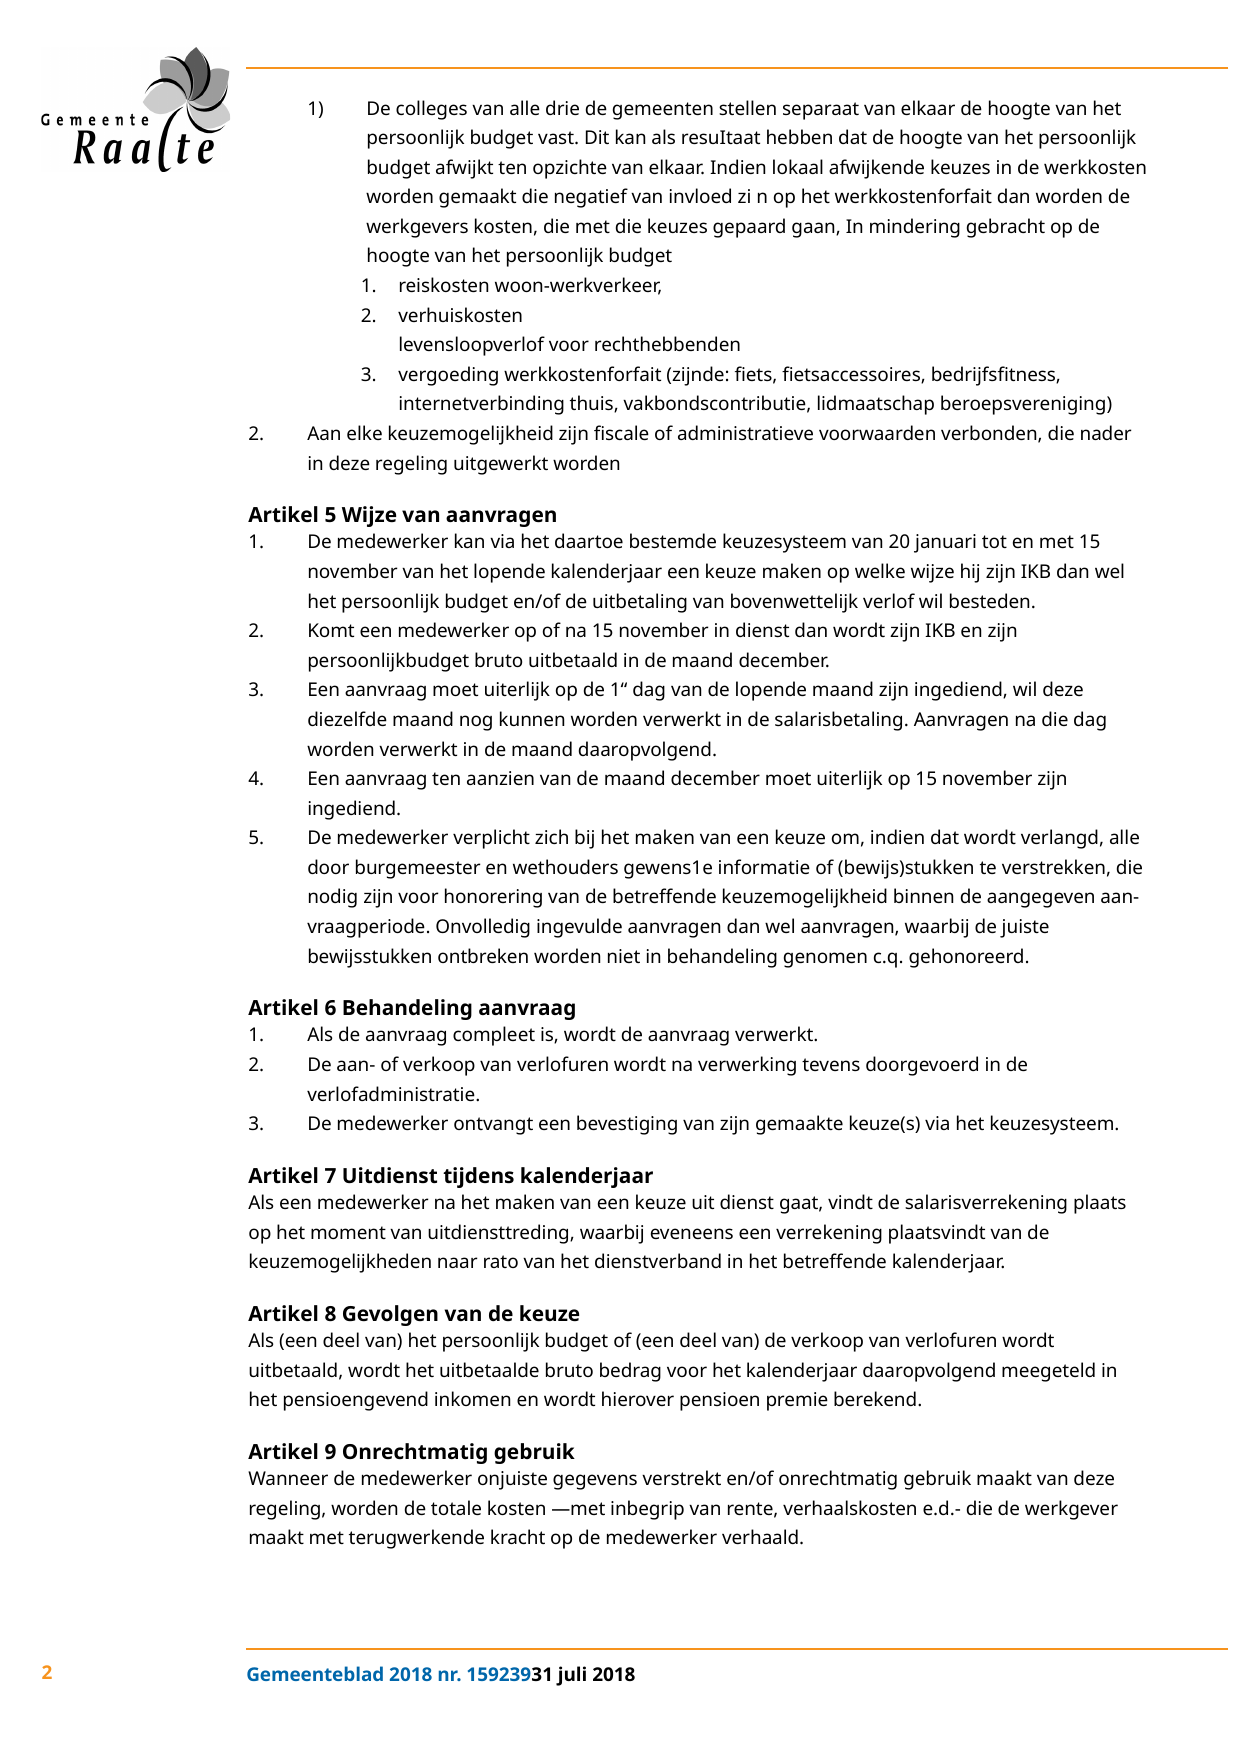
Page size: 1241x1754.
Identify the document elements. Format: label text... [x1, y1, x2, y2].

list De colleges van alle drie de gemeenten stellen separaat van elkaar de hoogte van het persoonlijk budget vast. Dit kan als resuItaat hebben dat de hoogte van het persoonlijk budget afwijkt ten opzichte van elkaar. Indien lokaal afwijkende keuzes in de werkkosten worden gemaakt die negatief van invloed zi n op het werkkostenforfait dan worden de werkgevers kosten, die met die keuzes gepaard gaan, In mindering gebracht op de hoogte van het persoonlijk budget [307, 95, 1152, 268]
text Wanneer de medewerker onjuiste gegevens verstrekt en/of onrechtmatig gebruik maakt van deze regeling, worden de totale kosten —met inbegrip van rente, verhaalskosten e.d.- die de werkgever maakt met terugwerkende kracht op de medewerker verhaald. [248, 1465, 1152, 1550]
list Als de aanvraag compleet is, wordt de aanvraag verwerkt. [248, 1022, 1152, 1047]
text Als (een deel van) het persoonlijk budget of (een deel van) de verkoop van verlofuren wordt uitbetaald, wordt het uitbetaalde bruto bedrag voor het kalenderjaar daaropvolgend meegeteld in het pensioengevend inkomen en wordt hierover pensioen premie berekend. [248, 1327, 1152, 1412]
picture [41, 47, 231, 172]
list De medewerker kan via het daartoe bestemde keuzesysteem van 20 januari tot en met 15 november van het lopende kalenderjaar een keuze maken op welke wijze hij zijn IKB dan wel het persoonlijk budget en/of de uitbetaling van bovenwettelijk verlof wil besteden. [248, 529, 1152, 613]
list De medewerker verplicht zich bij het maken van een keuze om, indien dat wordt verlangd, alle door burgemeester en wethouders gewens1e informatie of (bewijs)stukken te verstrekken, die nodig zijn voor honorering van de betreffende keuzemogelijkheid binnen de aangegeven aan- vraagperiode. Onvolledig ingevulde aanvragen dan wel aanvragen, waarbij de juiste bewijsstukken ontbreken worden niet in behandeling genomen c.q. gehonoreerd. [248, 824, 1152, 968]
list Aan elke keuzemogelijkheid zijn fiscale of administratieve voorwaarden verbonden, die nader in deze regeling uitgewerkt worden [248, 420, 1152, 476]
text Artikel 5 Wijze van aanvragen [248, 500, 1152, 529]
list levensloopverlof voor rechthebbenden [361, 331, 1152, 357]
text Artikel 9 Onrechtmatig gebruik [248, 1437, 1152, 1465]
text Artikel 6 Behandeling aanvraag [248, 993, 1152, 1022]
text Artikel 7 Uitdienst tijdens kalenderjaar [248, 1161, 1152, 1189]
list verhuiskosten [361, 302, 1152, 328]
list Een aanvraag moet uiterlijk op de 1“ dag van de lopende maand zijn ingediend, wil deze diezelfde maand nog kunnen worden verwerkt in de salarisbetaling. Aanvragen na die dag worden verwerkt in de maand daaropvolgend. [248, 677, 1152, 761]
text Artikel 8 Gevolgen van de keuze [248, 1299, 1152, 1327]
list reiskosten woon-werkverkeer, [361, 272, 1152, 298]
text Als een medewerker na het maken van een keuze uit dienst gaat, vindt de salarisverrekening plaats op het moment van uitdiensttreding, waarbij eveneens een verrekening plaatsvindt van de keuzemogelijkheden naar rato van het dienstverband in het betreffende kalenderjaar. [248, 1189, 1152, 1274]
list De medewerker ontvangt een bevestiging van zijn gemaakte keuze(s) via het keuzesysteem. [248, 1110, 1152, 1136]
list Komt een medewerker op of na 15 november in dienst dan wordt zijn IKB en zijn persoonlijkbudget bruto uitbetaald in de maand december. [248, 617, 1152, 673]
list Een aanvraag ten aanzien van de maand december moet uiterlijk op 15 november zijn ingediend. [248, 765, 1152, 821]
list De aan- of verkoop van verlofuren wordt na verwerking tevens doorgevoerd in de verlofadministratie. [248, 1051, 1152, 1107]
list vergoeding werkkostenforfait (zijnde: fiets, fietsaccessoires, bedrijfsfitness, internetverbinding thuis, vakbondscontributie, lidmaatschap beroepsvereniging) [361, 361, 1152, 416]
